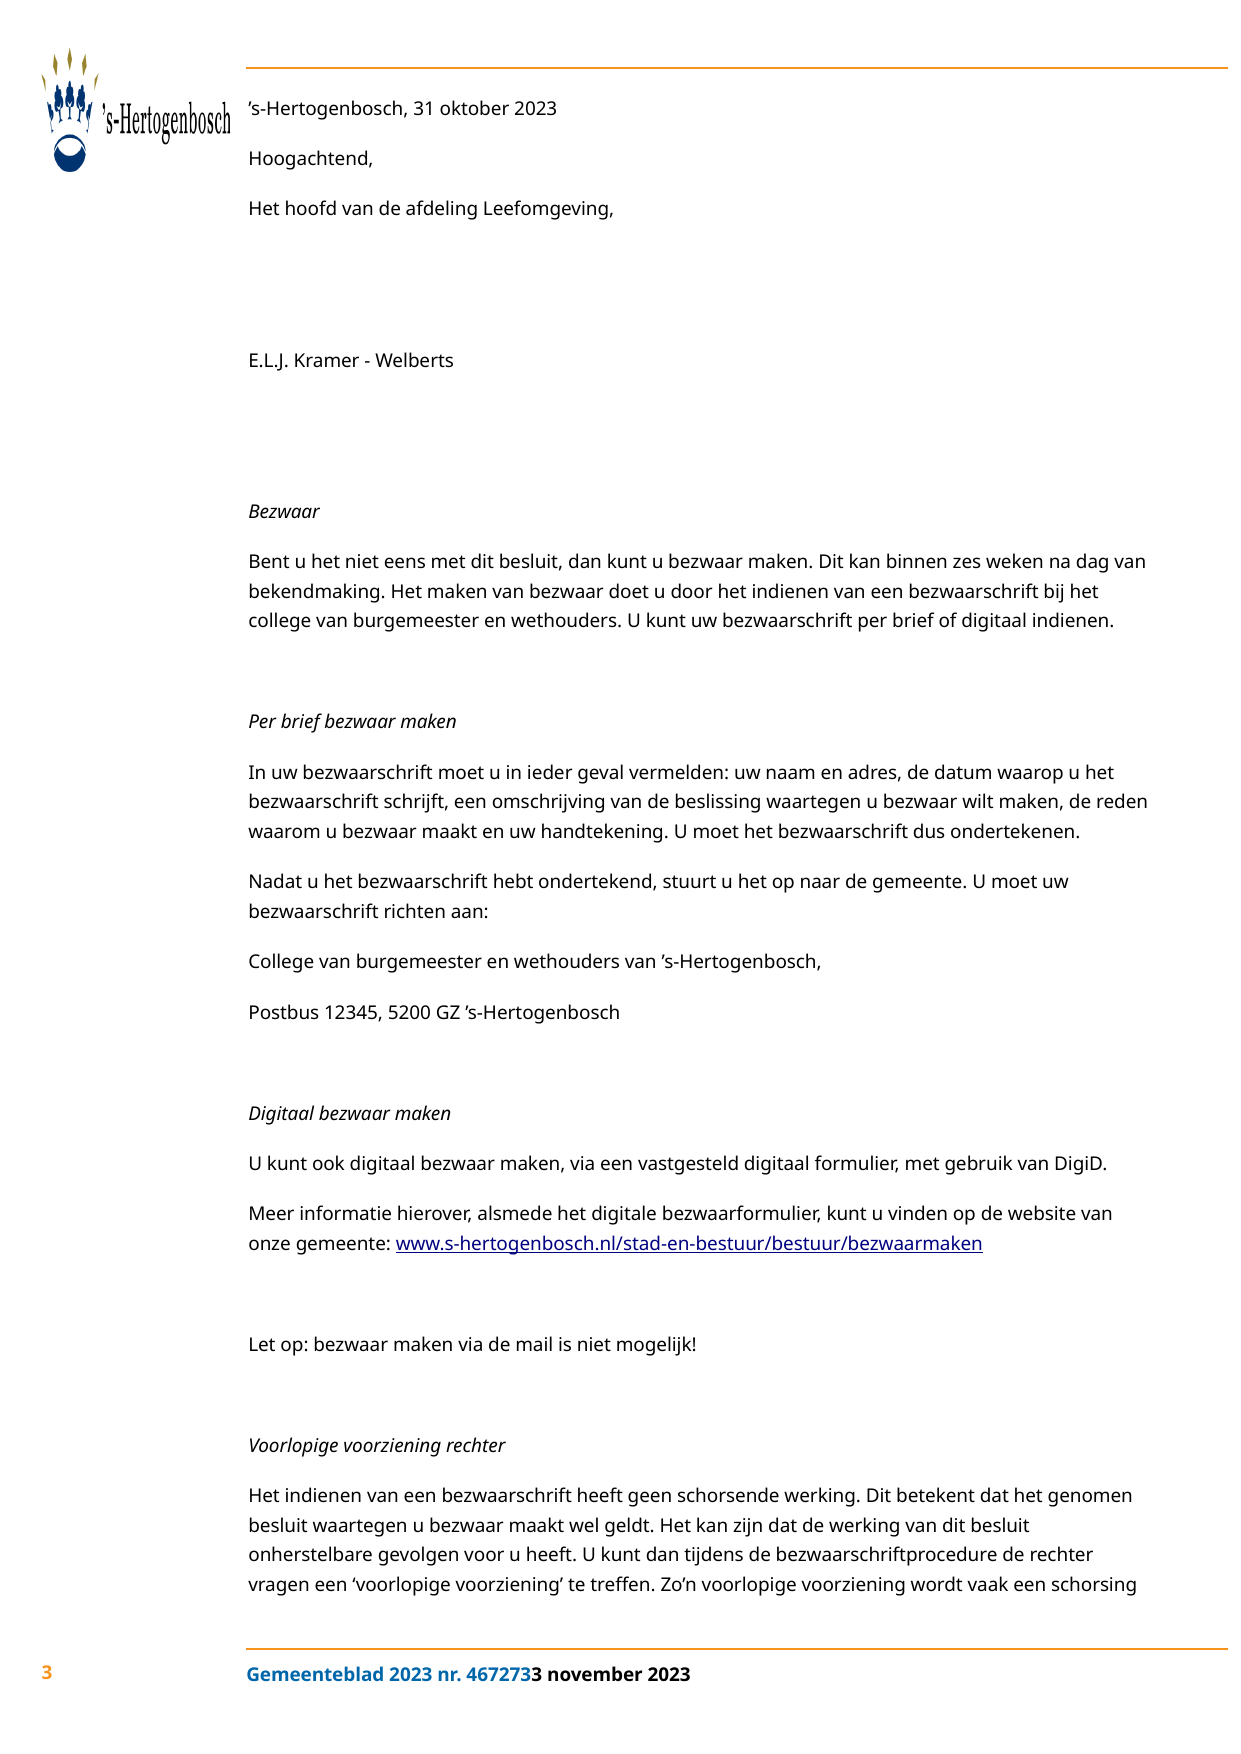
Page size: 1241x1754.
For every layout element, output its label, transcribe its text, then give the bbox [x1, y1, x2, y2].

text U kunt ook digitaal bezwaar maken, via een vastgesteld digitaal formulier, met gebruik van DigiD. [248, 1150, 1152, 1176]
text Meer informatie hierover, alsmede het digitale bezwaarformulier, kunt u vinden op de website van onze gemeente: www.s-hertogenbosch.nl/stad-en-bestuur/bestuur/bezwaarmaken [248, 1201, 1152, 1256]
text College van burgemeester en wethouders van ’s-Hertogenbosch, [248, 948, 1152, 974]
picture [41, 47, 231, 172]
text Hoogachtend, [248, 145, 1152, 171]
text In uw bezwaarschrift moet u in ieder geval vermelden: uw naam en adres, de datum waarop u het bezwaarschrift schrijft, een omschrijving van de beslissing waartegen u bezwaar wilt maken, de reden waarom u bezwaar maakt en uw handtekening. U moet het bezwaarschrift dus ondertekenen. [248, 759, 1152, 844]
text Let op: bezwaar maken via de mail is niet mogelijk! [248, 1331, 1152, 1357]
text Bent u het niet eens met dit besluit, dan kunt u bezwaar maken. Dit kan binnen zes weken na dag van bekendmaking. Het maken van bezwaar doet u door het indienen van een bezwaarschrift bij het college van burgemeester en wethouders. U kunt uw bezwaarschrift per brief of digitaal indienen. [248, 548, 1152, 633]
text E.L.J. Kramer - Welberts [248, 347, 1152, 373]
text Voorlopige voorziening rechter [248, 1432, 1152, 1458]
text Per brief bezwaar maken [248, 708, 1152, 734]
text Het hoofd van de afdeling Leefomgeving, [248, 196, 1152, 221]
text Nadat u het bezwaarschrift hebt ondertekend, stuurt u het op naar de gemeente. U moet uw bezwaarschrift richten aan: [248, 868, 1152, 924]
text Bezwaar [248, 498, 1152, 524]
text Het indienen van een bezwaarschrift heeft geen schorsende werking. Dit betekent dat het genomen besluit waartegen u bezwaar maakt wel geldt. Het kan zijn dat de werking van dit besluit onherstelbare gevolgen voor u heeft. U kunt dan tijdens de bezwaarschriftprocedure de rechter vragen een ‘voorlopige voorziening’ te treffen. Zo’n voorlopige voorziening wordt vaak een schorsing [248, 1482, 1152, 1597]
text ’s-Hertogenbosch, 31 oktober 2023 [248, 95, 1152, 121]
text Postbus 12345, 5200 GZ ’s-Hertogenbosch [248, 999, 1152, 1025]
text Digitaal bezwaar maken [248, 1100, 1152, 1126]
